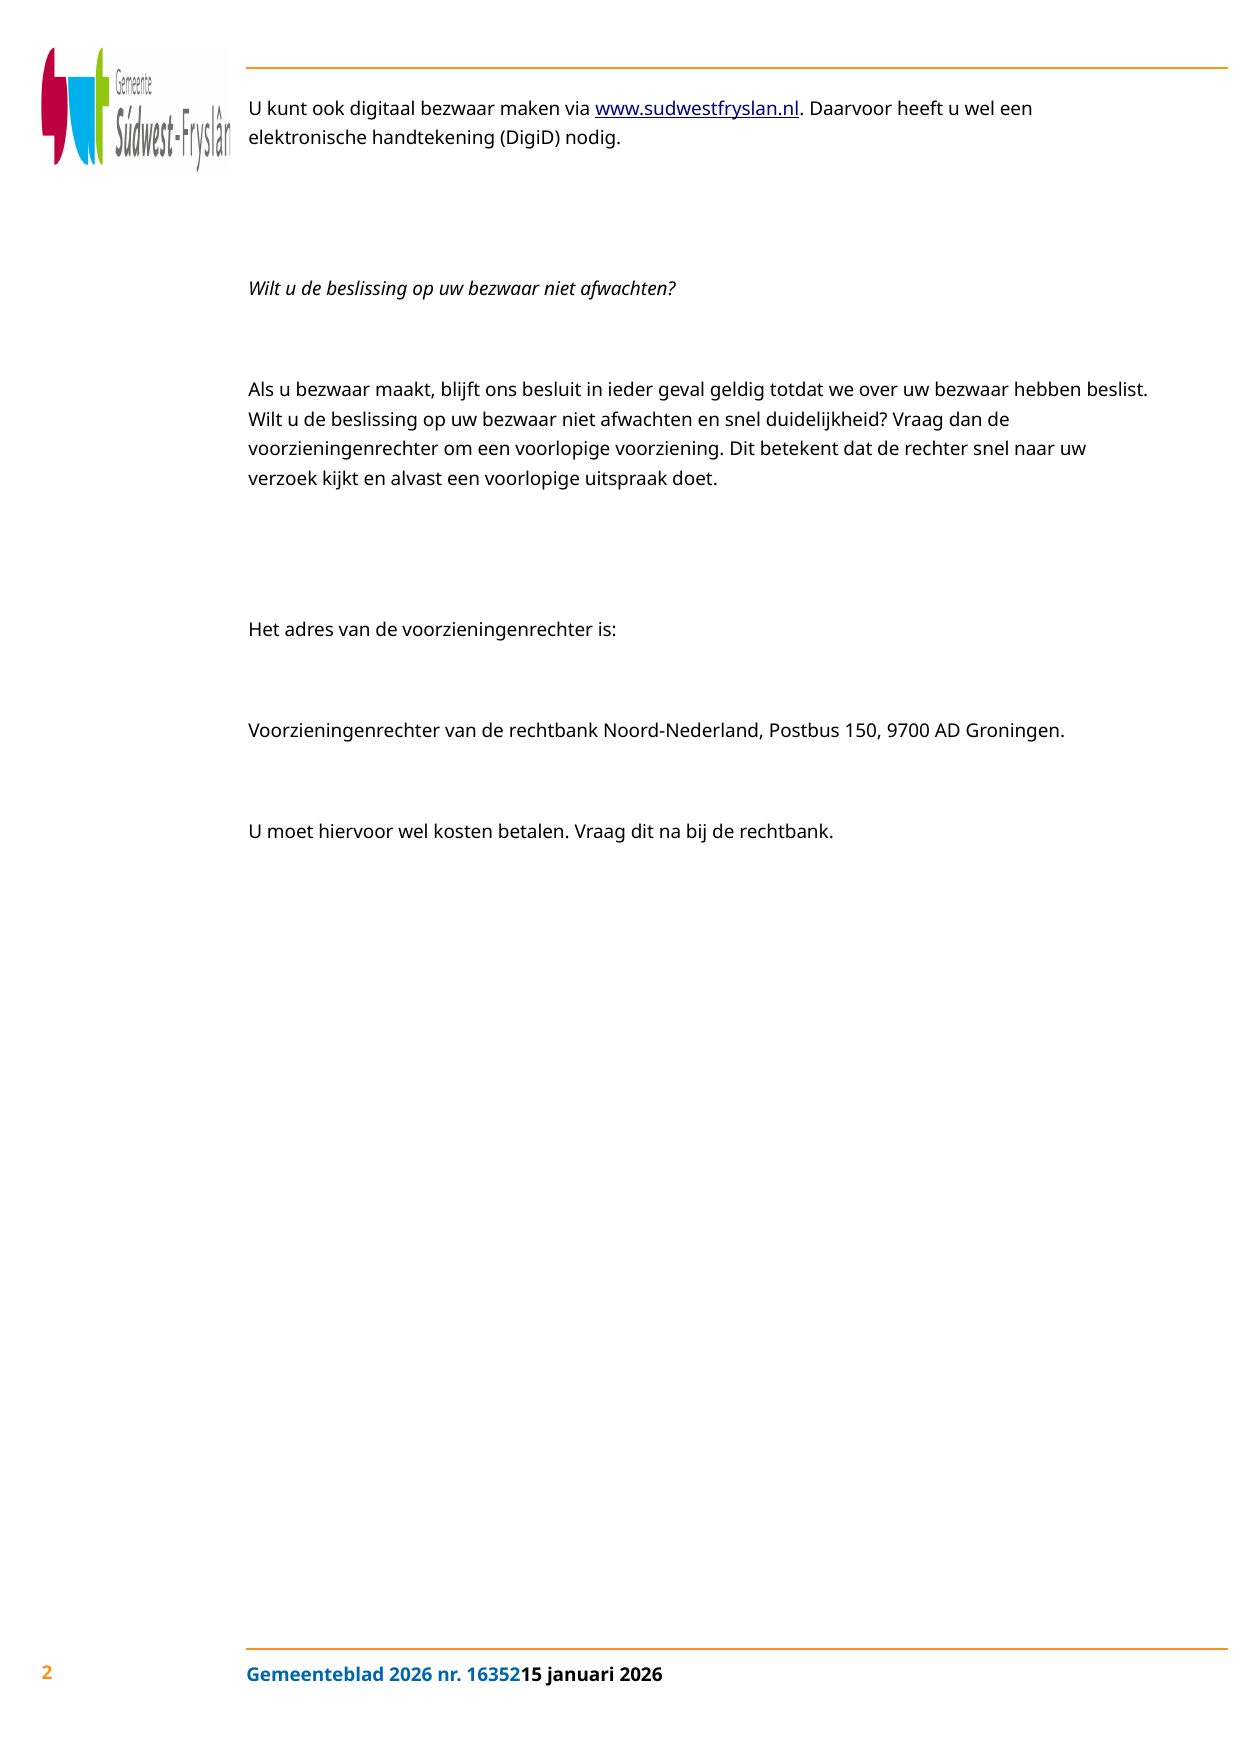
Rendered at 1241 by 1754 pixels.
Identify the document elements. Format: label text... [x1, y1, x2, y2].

picture [41, 47, 231, 172]
text Als u bezwaar maakt, blijft ons besluit in ieder geval geldig totdat we over uw bezwaar hebben beslist. Wilt u de beslissing op uw bezwaar niet afwachten en snel duidelijkheid? Vraag dan de voorzieningenrechter om een voorlopige voorziening. Dit betekent dat de rechter snel naar uw verzoek kijkt en alvast een voorlopige uitspraak doet. [248, 376, 1152, 491]
text Het adres van de voorzieningenrechter is: [248, 616, 1152, 642]
text Voorzieningenrechter van de rechtbank Noord-Nederland, Postbus 150, 9700 AD Groningen. [248, 717, 1152, 743]
text U kunt ook digitaal bezwaar maken via www.sudwestfryslan.nl. Daarvoor heeft u wel een elektronische handtekening (DigiD) nodig. [248, 95, 1152, 150]
text U moet hiervoor wel kosten betalen. Vraag dit na bij de rechtbank. [248, 818, 1152, 844]
text Wilt u de beslissing op uw bezwaar niet afwachten? [248, 276, 1152, 301]
